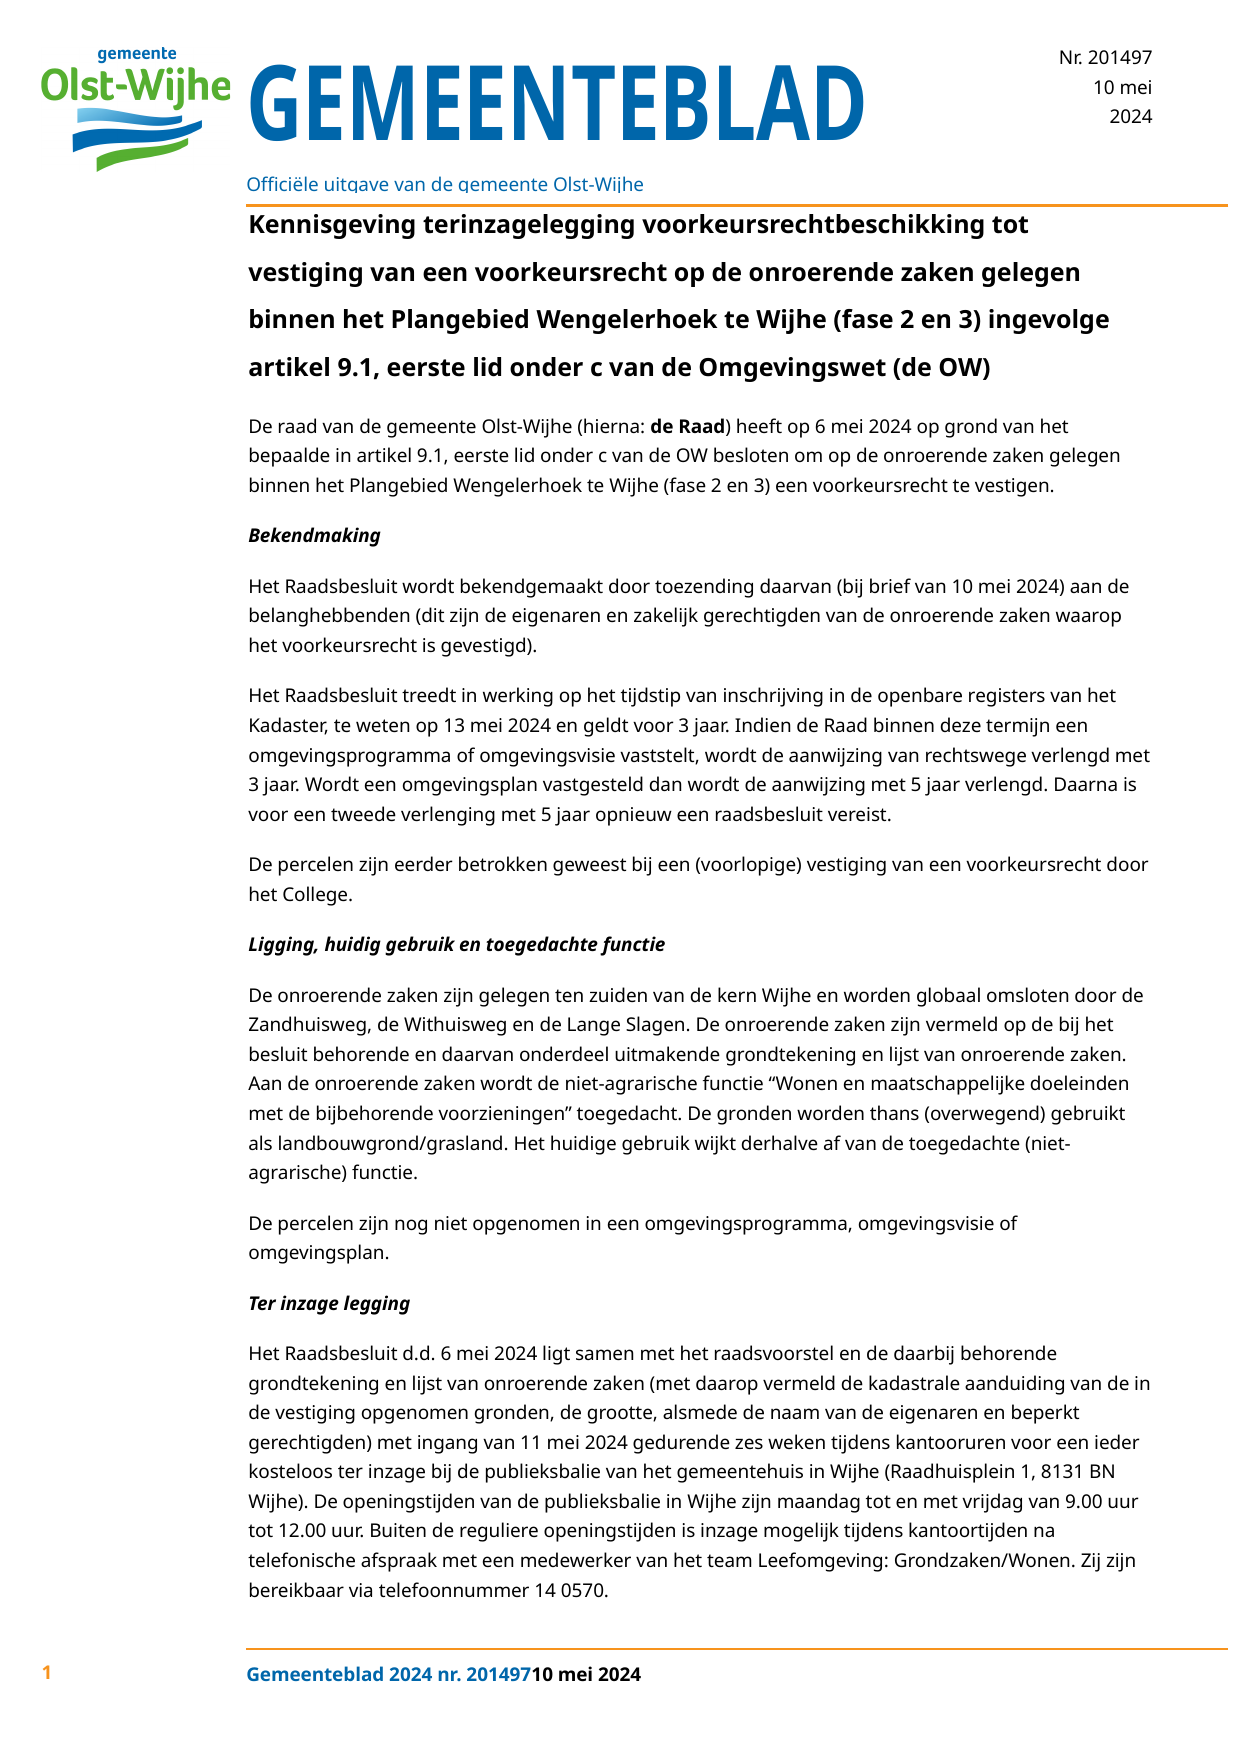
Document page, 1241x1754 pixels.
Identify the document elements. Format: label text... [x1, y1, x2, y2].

text Kennisgeving terinzagelegging voorkeursrechtbeschikking tot vestiging van een voorkeursrecht op de onroerende zaken gelegen binnen het Plangebied Wengelerhoek te Wijhe (fase 2 en 3) ingevolge artikel 9.1, eerste lid onder c van de Omgevingswet (de OW) [248, 207, 1152, 384]
picture [41, 47, 231, 172]
text Het Raadsbesluit d.d. 6 mei 2024 ligt samen met het raadsvoorstel en de daarbij behorende grondtekening en lijst van onroerende zaken (met daarop vermeld de kadastrale aanduiding van de in de vestiging opgenomen gronden, de grootte, alsmede de naam van de eigenaren en beperkt gerechtigden) met ingang van 11 mei 2024 gedurende zes weken tijdens kantooruren voor een ieder kosteloos ter inzage bij de publieksbalie van het gemeentehuis in Wijhe (Raadhuisplein 1, 8131 BN Wijhe). De openingstijden van de publieksbalie in Wijhe zijn maandag tot en met vrijdag van 9.00 uur tot 12.00 uur. Buiten de reguliere openingstijden is inzage mogelijk tijdens kantoortijden na telefonische afspraak met een medewerker van het team Leefomgeving: Grondzaken/Wonen. Zij zijn bereikbaar via telefoonnummer 14 0570. [248, 1340, 1152, 1603]
text De percelen zijn eerder betrokken geweest bij een (voorlopige) vestiging van een voorkeursrecht door het College. [248, 851, 1152, 907]
text Het Raadsbesluit wordt bekendgemaakt door toezending daarvan (bij brief van 10 mei 2024) aan de belanghebbenden (dit zijn de eigenaren en zakelijk gerechtigden van de onroerende zaken waarop het voorkeursrecht is gevestigd). [248, 573, 1152, 658]
text De raad van de gemeente Olst-Wijhe (hierna: de Raad) heeft op 6 mei 2024 op grond van het bepaalde in artikel 9.1, eerste lid onder c van de OW besloten om op de onroerende zaken gelegen binnen het Plangebied Wengelerhoek te Wijhe (fase 2 en 3) een voorkeursrecht te vestigen. [248, 413, 1152, 498]
text De percelen zijn nog niet opgenomen in een omgevingsprogramma, omgevingsvisie of omgevingsplan. [248, 1210, 1152, 1265]
text Ter inzage legging [248, 1290, 1152, 1316]
text Bekendmaking [248, 523, 1152, 548]
text Ligging, huidig gebruik en toegedachte functie [248, 931, 1152, 957]
text De onroerende zaken zijn gelegen ten zuiden van de kern Wijhe en worden globaal omsloten door de Zandhuisweg, de Withuisweg en de Lange Slagen. De onroerende zaken zijn vermeld op de bij het besluit behorende en daarvan onderdeel uitmakende grondtekening en lijst van onroerende zaken. Aan de onroerende zaken wordt de niet-agrarische functie “Wonen en maatschappelijke doeleinden met de bijbehorende voorzieningen” toegedacht. De gronden worden thans (overwegend) gebruikt als landbouwgrond/grasland. Het huidige gebruik wijkt derhalve af van de toegedachte (niet-agrarische) functie. [248, 982, 1152, 1185]
text Het Raadsbesluit treedt in werking op het tijdstip van inschrijving in de openbare registers van het Kadaster, te weten op 13 mei 2024 en geldt voor 3 jaar. Indien de Raad binnen deze termijn een omgevingsprogramma of omgevingsvisie vaststelt, wordt de aanwijzing van rechtswege verlengd met 3 jaar. Wordt een omgevingsplan vastgesteld dan wordt de aanwijzing met 5 jaar verlengd. Daarna is voor een tweede verlenging met 5 jaar opnieuw een raadsbesluit vereist. [248, 683, 1152, 827]
